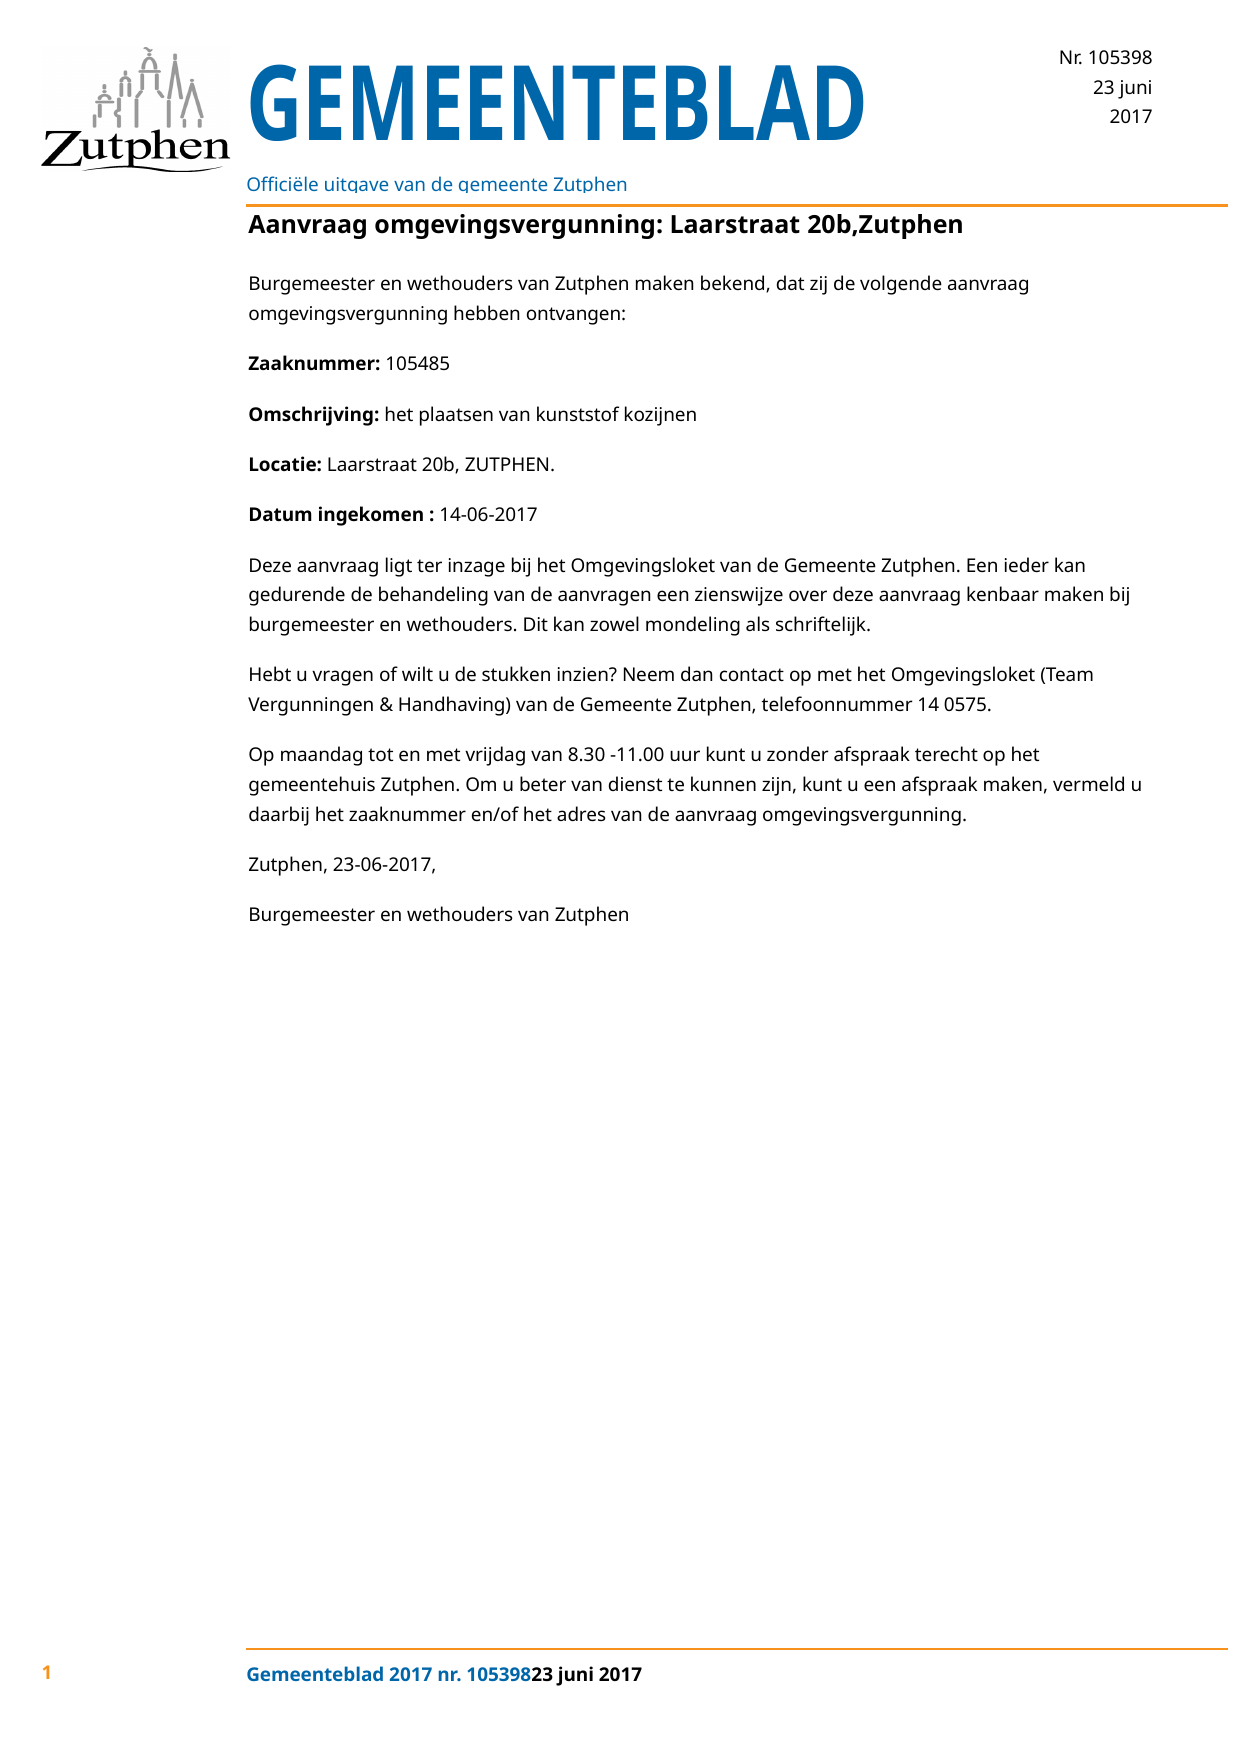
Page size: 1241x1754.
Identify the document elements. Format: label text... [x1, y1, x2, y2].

text Datum ingekomen : 14-06-2017 [248, 502, 1152, 527]
text Burgemeester en wethouders van Zutphen [248, 902, 1152, 927]
picture [41, 47, 231, 172]
text Omschrijving: het plaatsen van kunststof kozijnen [248, 401, 1152, 426]
text Locatie: Laarstraat 20b, ZUTPHEN. [248, 451, 1152, 477]
text Zaaknummer: 105485 [248, 350, 1152, 376]
text Aanvraag omgevingsvergunning: Laarstraat 20b,Zutphen [248, 207, 1152, 241]
text Deze aanvraag ligt ter inzage bij het Omgevingsloket van de Gemeente Zutphen. Een ieder kan gedurende de behandeling van de aanvragen een zienswijze over deze aanvraag kenbaar maken bij burgemeester en wethouders. Dit kan zowel mondeling als schriftelijk. [248, 552, 1152, 637]
text Burgemeester en wethouders van Zutphen maken bekend, dat zij de volgende aanvraag omgevingsvergunning hebben ontvangen: [248, 270, 1152, 326]
text Zutphen, 23-06-2017, [248, 851, 1152, 877]
text Hebt u vragen of wilt u de stukken inzien? Neem dan contact op met het Omgevingsloket (Team Vergunningen & Handhaving) van de Gemeente Zutphen, telefoonnummer 14 0575. [248, 662, 1152, 717]
text Op maandag tot en met vrijdag van 8.30 -11.00 uur kunt u zonder afspraak terecht op het gemeentehuis Zutphen. Om u beter van dienst te kunnen zijn, kunt u een afspraak maken, vermeld u daarbij het zaaknummer en/of het adres van de aanvraag omgevingsvergunning. [248, 742, 1152, 826]
